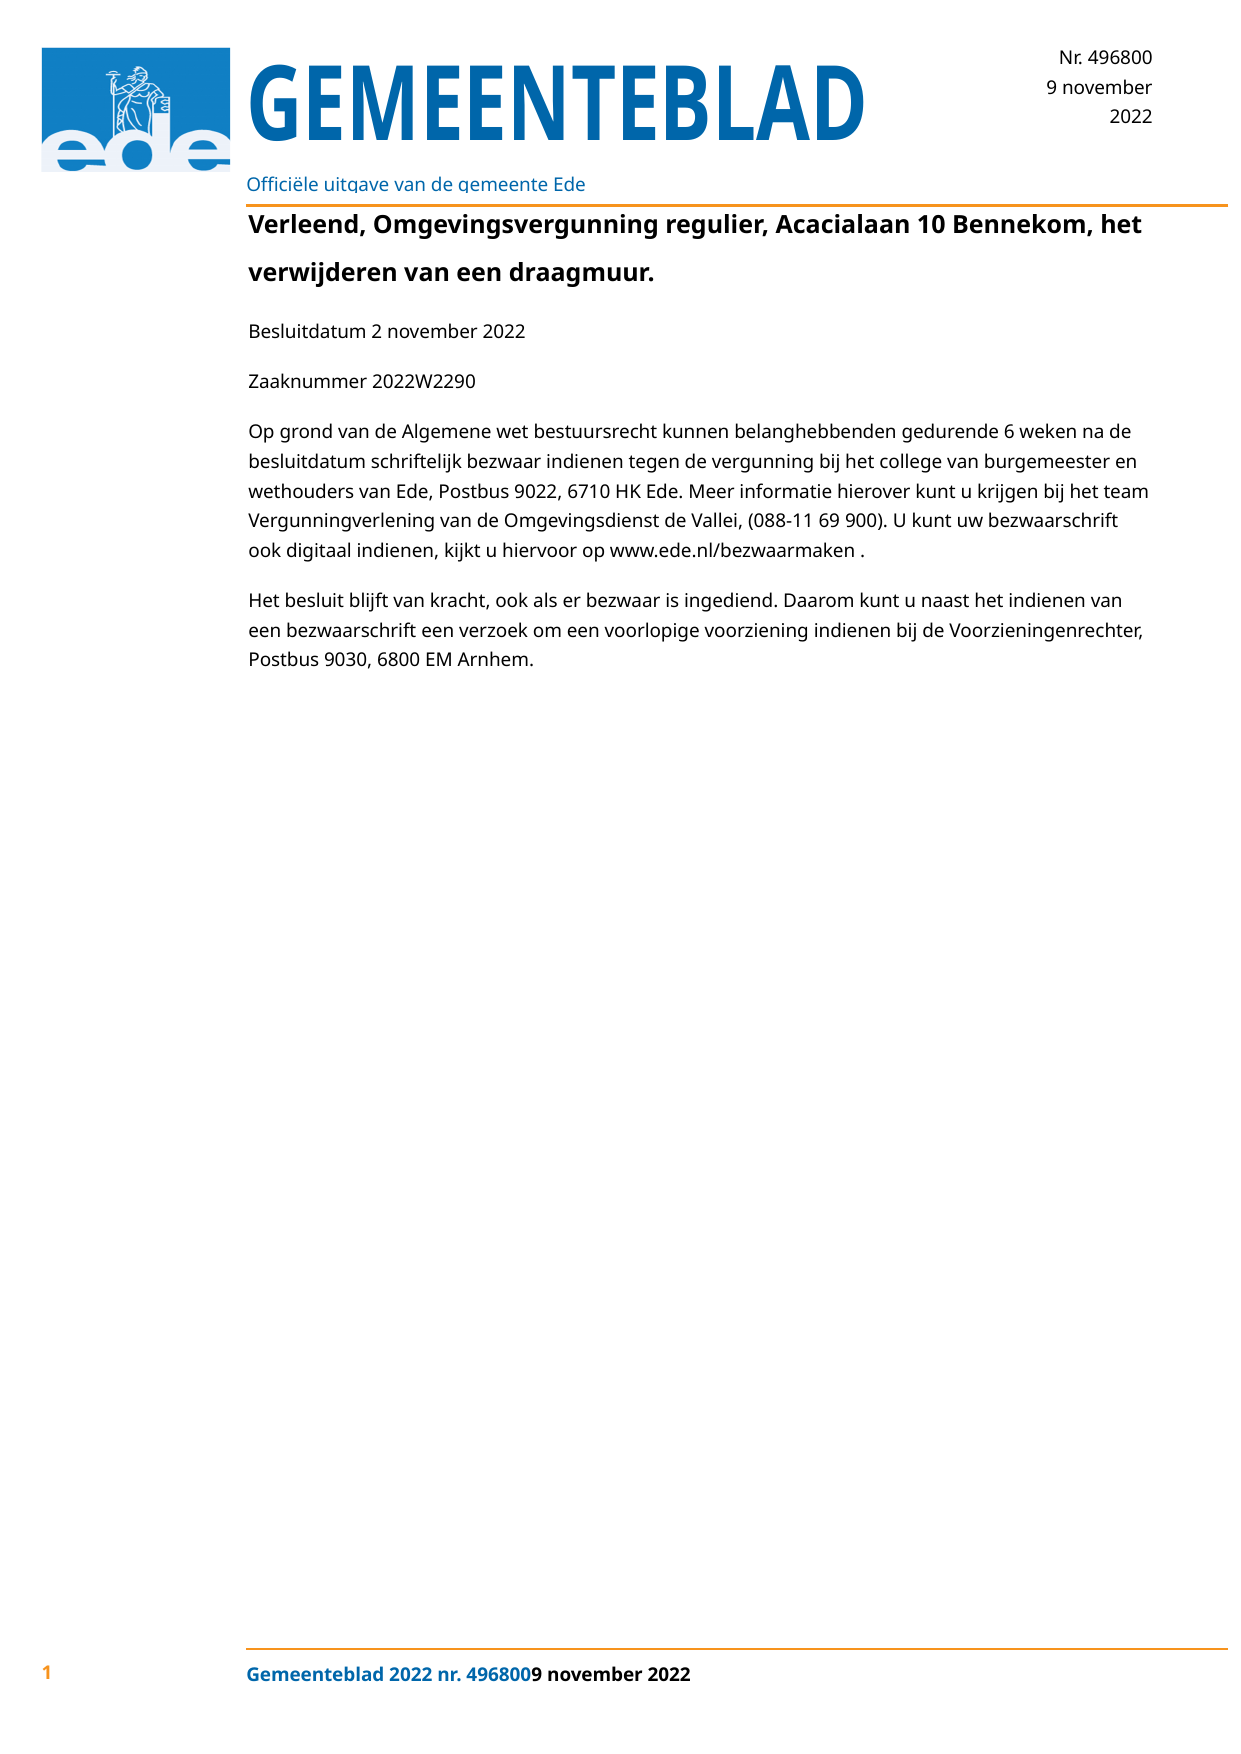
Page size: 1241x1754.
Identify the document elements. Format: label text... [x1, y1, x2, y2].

text Verleend, Omgevingsvergunning regulier, Acacialaan 10 Bennekom, het verwijderen van een draagmuur. [248, 207, 1152, 288]
text Zaaknummer 2022W2290 [248, 368, 1152, 394]
text Het besluit blijft van kracht, ook als er bezwaar is ingediend. Daarom kunt u naast het indienen van een bezwaarschrift een verzoek om een voorlopige voorziening indienen bij de Voorzieningenrechter, Postbus 9030, 6800 EM Arnhem. [248, 587, 1152, 672]
text Besluitdatum 2 november 2022 [248, 318, 1152, 344]
text Op grond van de Algemene wet bestuursrecht kunnen belanghebbenden gedurende 6 weken na de besluitdatum schriftelijk bezwaar indienen tegen de vergunning bij het college van burgemeester en wethouders van Ede, Postbus 9022, 6710 HK Ede. Meer informatie hierover kunt u krijgen bij het team Vergunningverlening van de Omgevingsdienst de Vallei, (088-11 69 900). U kunt uw bezwaarschrift ook digitaal indienen, kijkt u hiervoor op www.ede.nl/bezwaarmaken . [248, 419, 1152, 563]
picture [41, 47, 231, 172]
